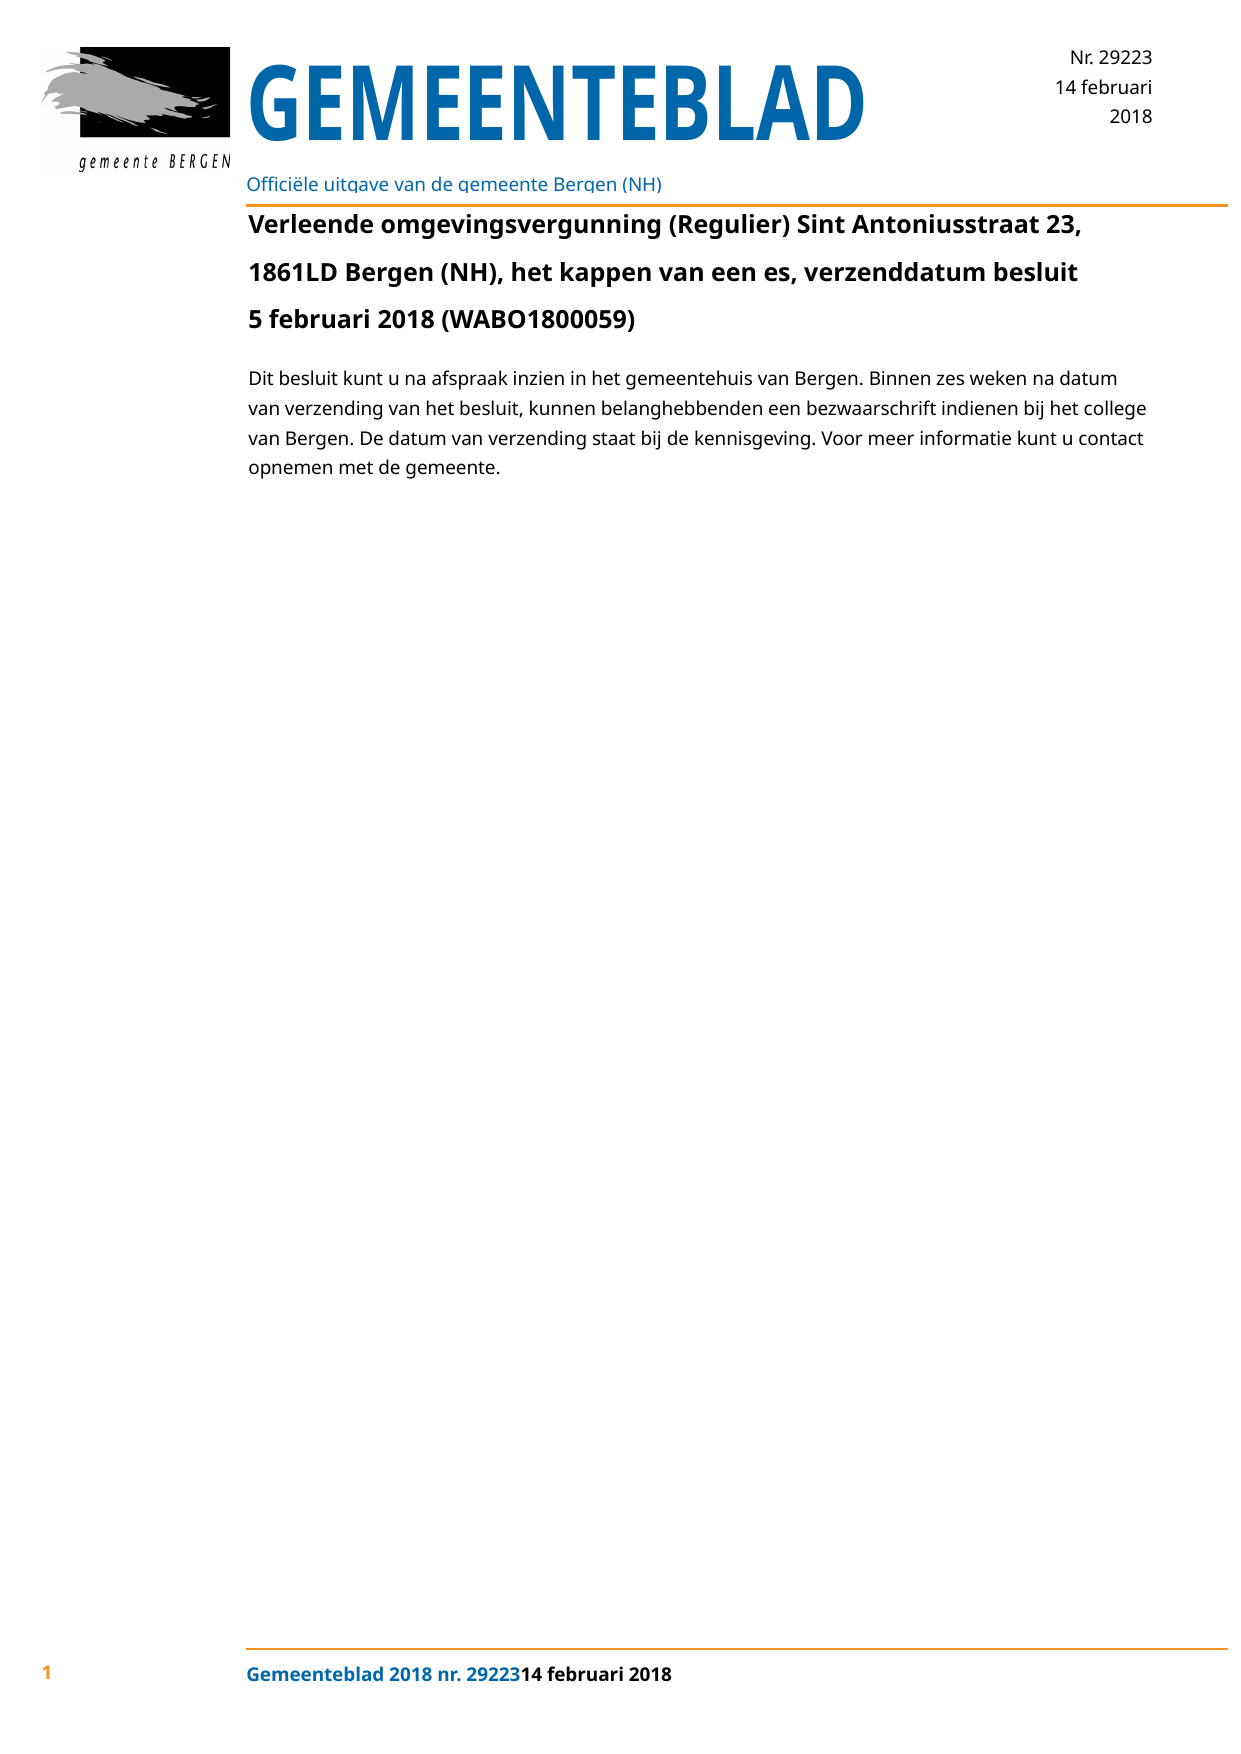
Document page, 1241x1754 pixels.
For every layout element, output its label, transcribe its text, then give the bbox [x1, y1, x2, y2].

text Verleende omgevingsvergunning (Regulier) Sint Antoniusstraat 23, 1861LD Bergen (NH), het kappen van een es, verzenddatum besluit 5 februari 2018 (WABO1800059) [248, 207, 1152, 336]
picture [41, 47, 231, 172]
text Dit besluit kunt u na afspraak inzien in het gemeentehuis van Bergen. Binnen zes weken na datum van verzending van het besluit, kunnen belanghebbenden een bezwaarschrift indienen bij het college van Bergen. De datum van verzending staat bij de kennisgeving. Voor meer informatie kunt u contact opnemen met de gemeente. [248, 366, 1152, 480]
